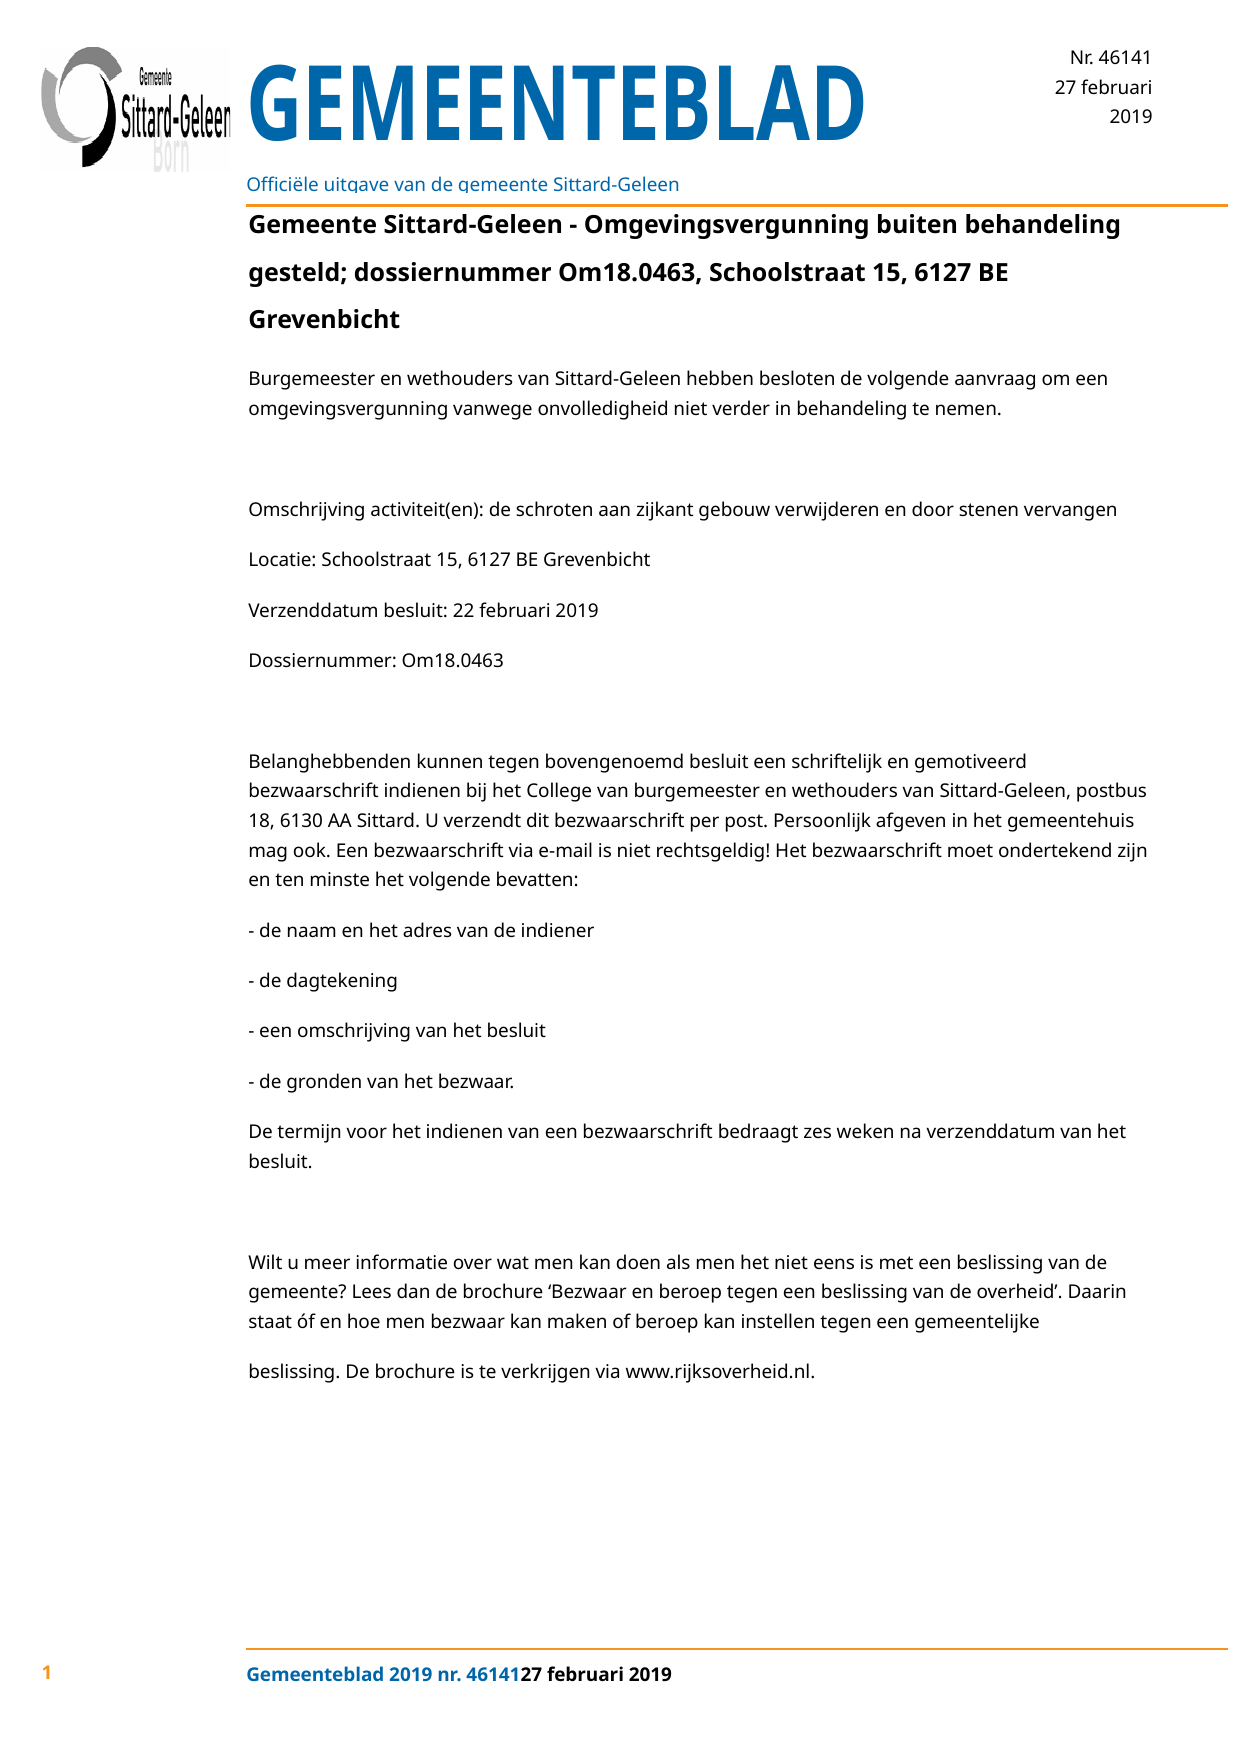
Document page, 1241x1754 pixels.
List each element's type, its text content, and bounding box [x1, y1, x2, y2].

text De termijn voor het indienen van een bezwaarschrift bedraagt zes weken na verzenddatum van het besluit. [248, 1118, 1152, 1174]
text Locatie: Schoolstraat 15, 6127 BE Grevenbicht [248, 546, 1152, 572]
text Burgemeester en wethouders van Sittard-Geleen hebben besloten de volgende aanvraag om een omgevingsvergunning vanwege onvolledigheid niet verder in behandeling te nemen. [248, 366, 1152, 421]
text - de naam en het adres van de indiener [248, 917, 1152, 942]
text beslissing. De brochure is te verkrijgen via www.rijksoverheid.nl. [248, 1358, 1152, 1384]
text Wilt u meer informatie over wat men kan doen als men het niet eens is met een beslissing van de gemeente? Lees dan de brochure ‘Bezwaar en beroep tegen een beslissing van de overheid’. Daarin staat óf en hoe men bezwaar kan maken of beroep kan instellen tegen een gemeentelijke [248, 1249, 1152, 1334]
text - een omschrijving van het besluit [248, 1018, 1152, 1043]
text Belanghebbenden kunnen tegen bovengenoemd besluit een schriftelijk en gemotiveerd bezwaarschrift indienen bij het College van burgemeester en wethouders van Sittard-Geleen, postbus 18, 6130 AA Sittard. U verzendt dit bezwaarschrift per post. Persoonlijk afgeven in het gemeentehuis mag ook. Een bezwaarschrift via e-mail is niet rechtsgeldig! Het bezwaarschrift moet ondertekend zijn en ten minste het volgende bevatten: [248, 748, 1152, 892]
text Gemeente Sittard-Geleen - Omgevingsvergunning buiten behandeling gesteld; dossiernummer Om18.0463, Schoolstraat 15, 6127 BE Grevenbicht [248, 207, 1152, 336]
text Verzenddatum besluit: 22 februari 2019 [248, 597, 1152, 622]
text - de gronden van het bezwaar. [248, 1068, 1152, 1094]
picture [41, 47, 231, 172]
text Omschrijving activiteit(en): de schroten aan zijkant gebouw verwijderen en door stenen vervangen [248, 496, 1152, 522]
text Dossiernummer: Om18.0463 [248, 647, 1152, 673]
text - de dagtekening [248, 967, 1152, 993]
